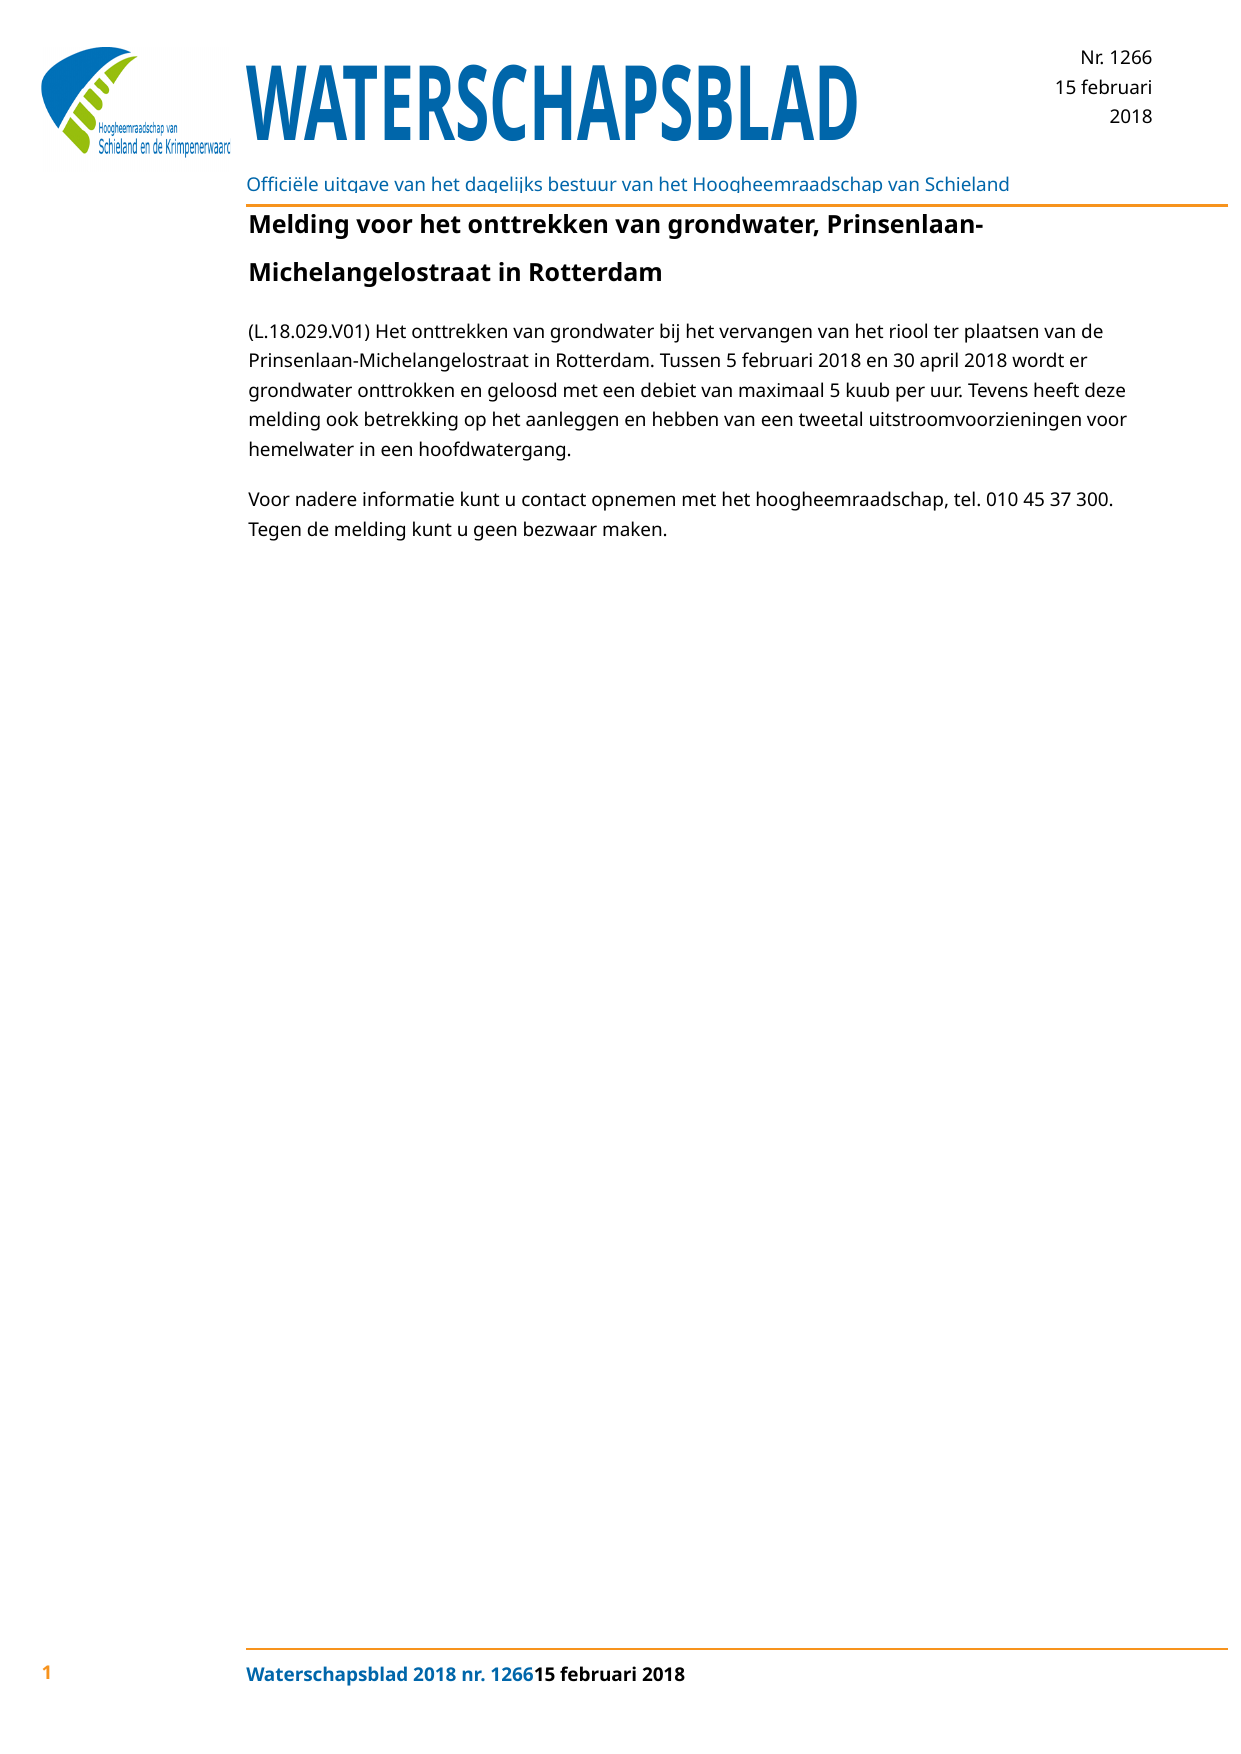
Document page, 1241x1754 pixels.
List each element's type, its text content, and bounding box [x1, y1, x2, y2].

text Voor nadere informatie kunt u contact opnemen met het hoogheemraadschap, tel. 010 45 37 300. Tegen de melding kunt u geen bezwaar maken. [248, 487, 1152, 542]
text Melding voor het onttrekken van grondwater, Prinsenlaan-Michelangelostraat in Rotterdam [248, 207, 1152, 288]
picture [41, 47, 231, 172]
text (L.18.029.V01) Het onttrekken van grondwater bij het vervangen van het riool ter plaatsen van de Prinsenlaan-Michelangelostraat in Rotterdam. Tussen 5 februari 2018 en 30 april 2018 wordt er grondwater onttrokken en geloosd met een debiet van maximaal 5 kuub per uur. Tevens heeft deze melding ook betrekking op het aanleggen en hebben van een tweetal uitstroomvoorzieningen voor hemelwater in een hoofdwatergang. [248, 318, 1152, 462]
